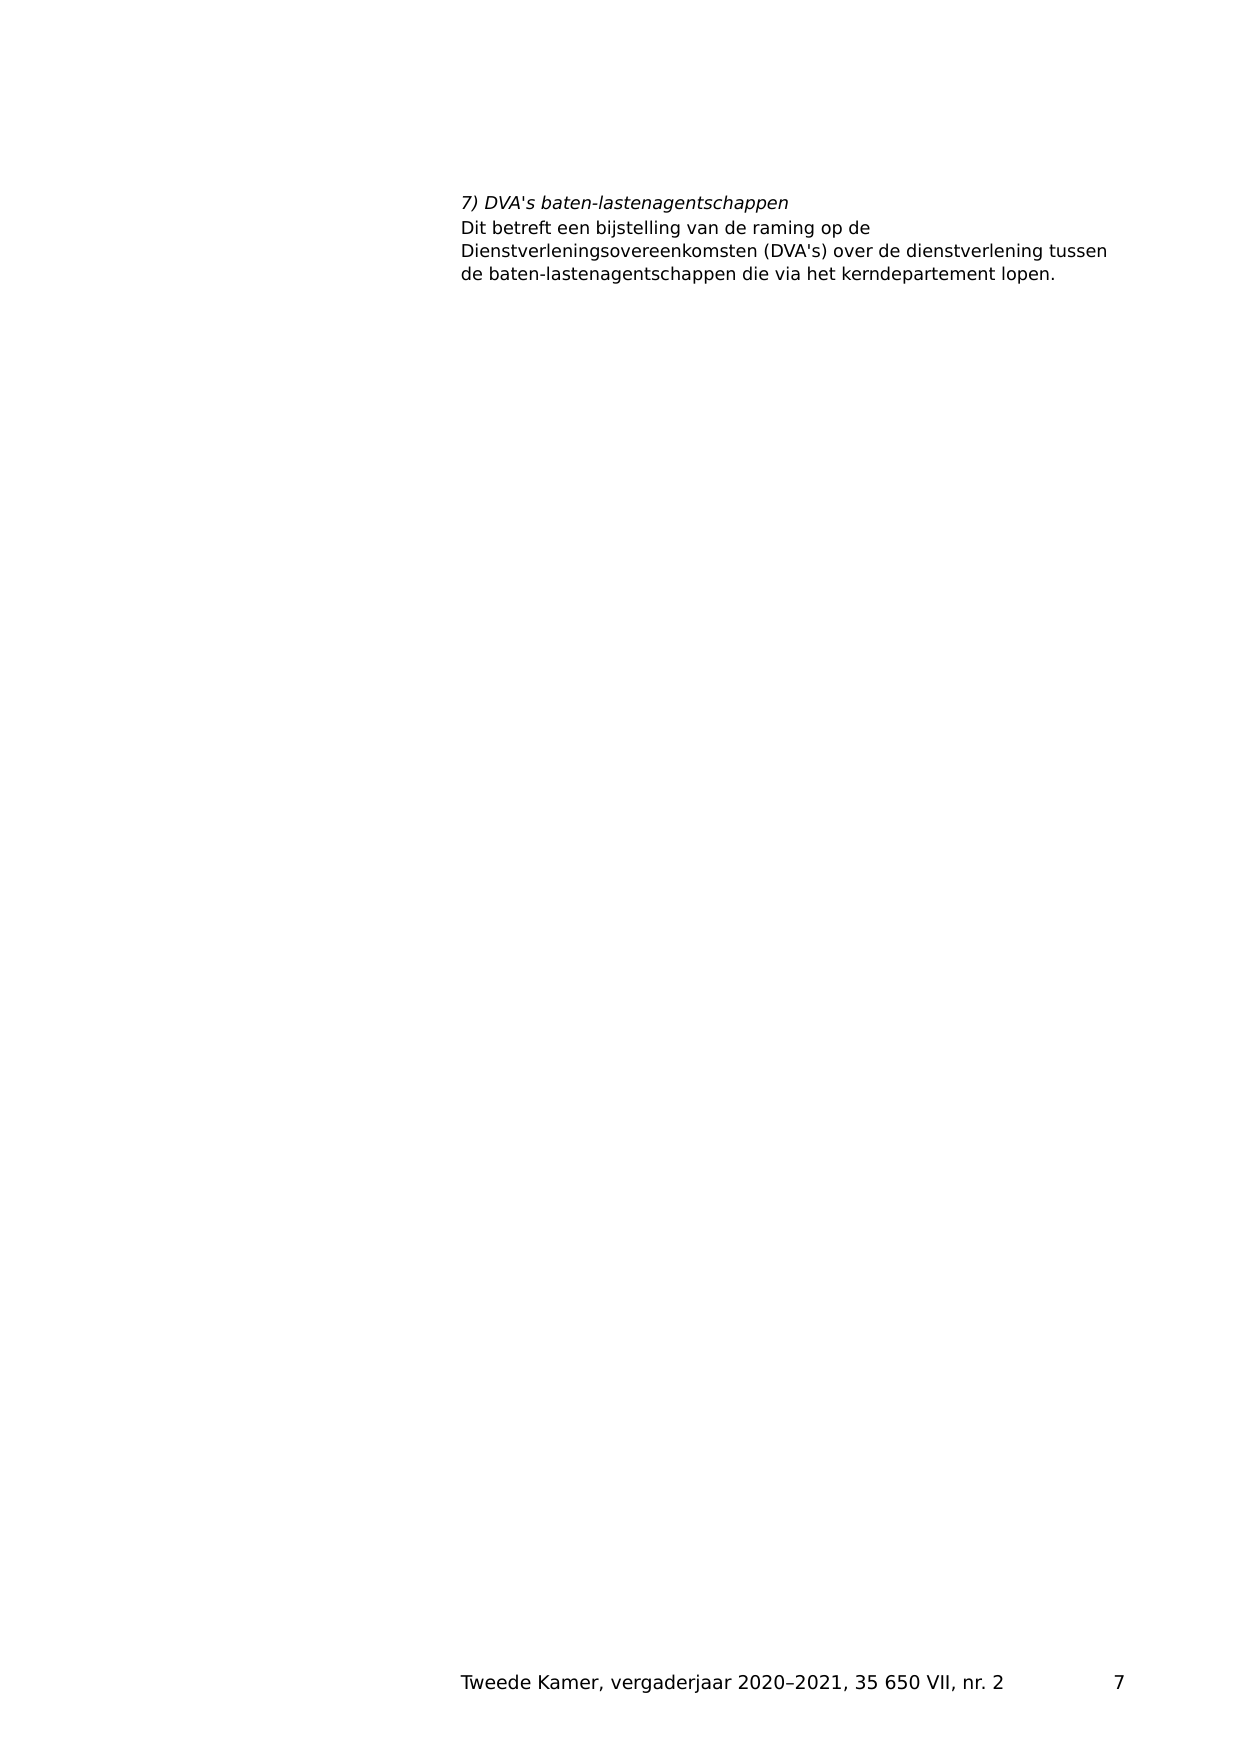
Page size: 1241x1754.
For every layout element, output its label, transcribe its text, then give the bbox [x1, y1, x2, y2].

text Dit betreft een bijstelling van de raming op de Dienstverleningsovereenkomsten (DVA's) over de dienstverlening tussen de baten-lastenagentschappen die via het kerndepartement lopen. [461, 216, 1125, 284]
text 7) DVA's baten-lastenagentschappen [461, 191, 1125, 214]
